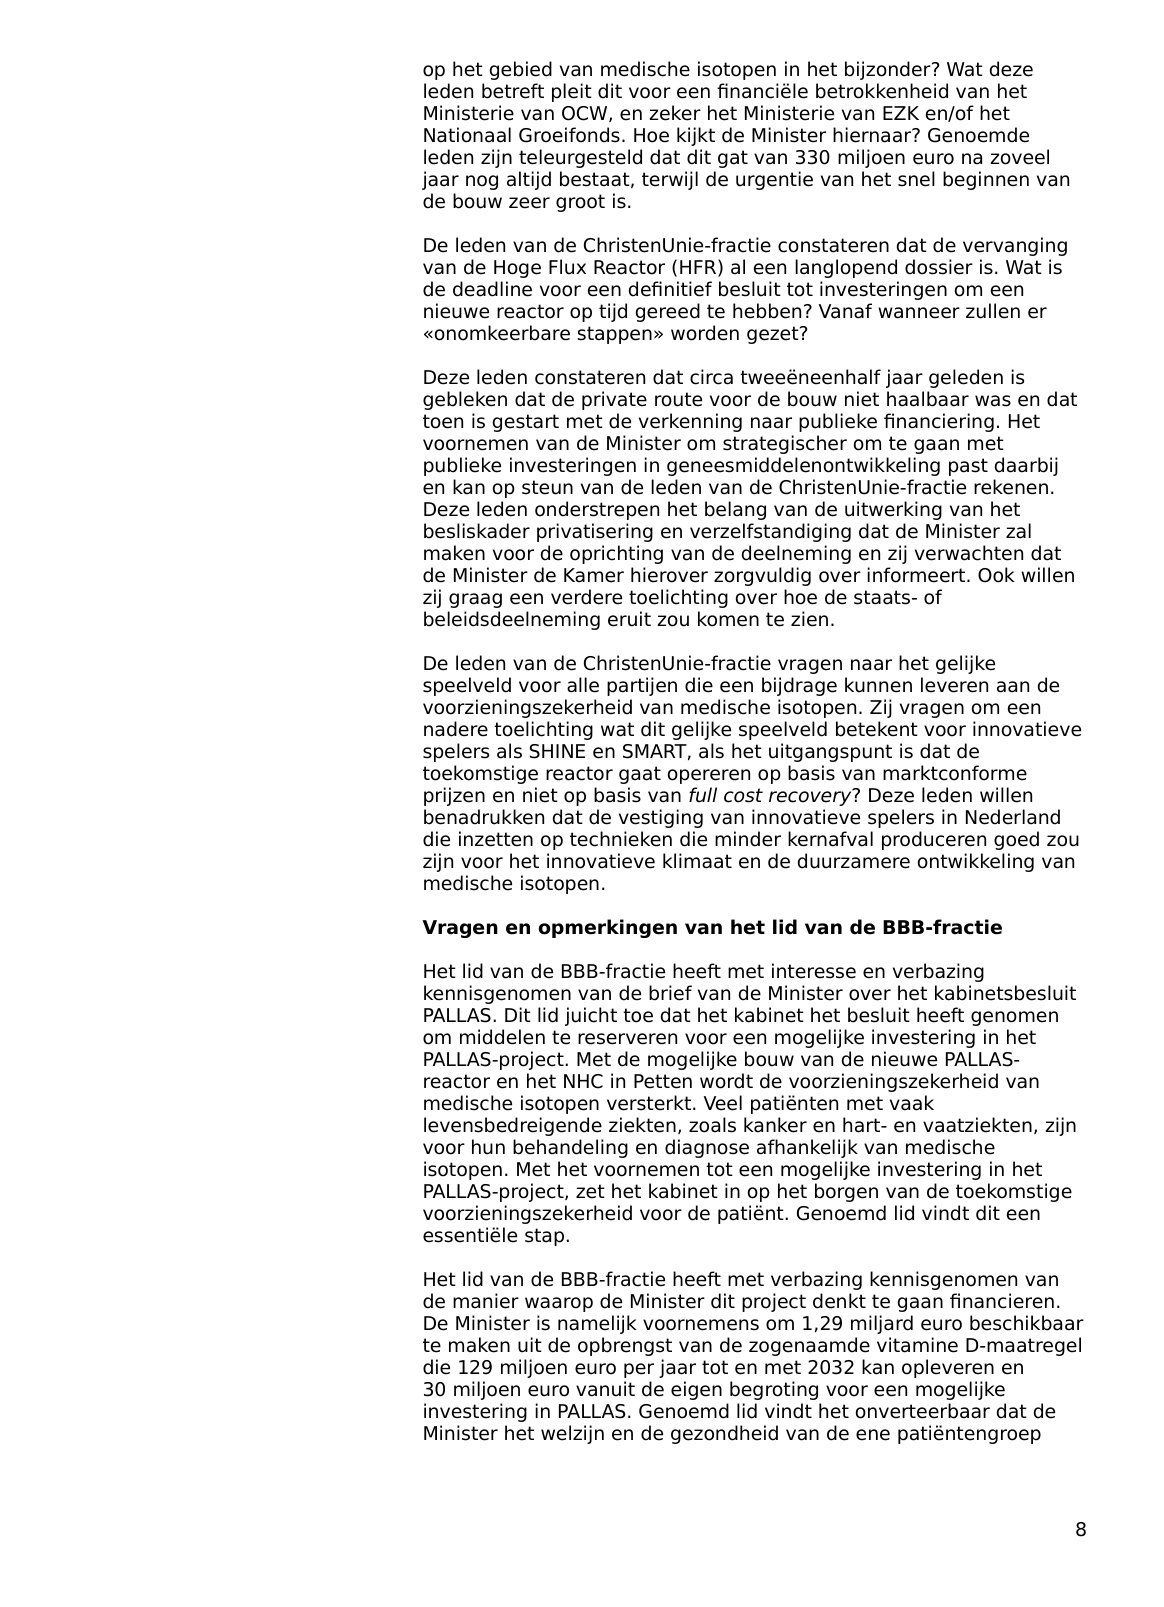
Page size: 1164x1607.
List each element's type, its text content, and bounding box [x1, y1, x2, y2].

text Het lid van de BBB-fractie heeft met verbazing kennisgenomen van de manier waarop de Minister dit project denkt te gaan financieren. De Minister is namelijk voornemens om 1,29 miljard euro beschikbaar te maken uit de opbrengst van de zogenaamde vitamine D-maatregel die 129 miljoen euro per jaar tot en met 2032 kan opleveren en 30 miljoen euro vanuit de eigen begroting voor een mogelijke investering in PALLAS. Genoemd lid vindt het onverteerbaar dat de Minister het welzijn en de gezondheid van de ene patiëntengroep [422, 1269, 1087, 1445]
text op het gebied van medische isotopen in het bijzonder? Wat deze leden betreft pleit dit voor een financiële betrokkenheid van het Ministerie van OCW, en zeker het Ministerie van EZK en/of het Nationaal Groeifonds. Hoe kijkt de Minister hiernaar? Genoemde leden zijn teleurgesteld dat dit gat van 330 miljoen euro na zoveel jaar nog altijd bestaat, terwijl de urgentie van het snel beginnen van de bouw zeer groot is. [422, 59, 1087, 213]
text Het lid van de BBB-fractie heeft met interesse en verbazing kennisgenomen van de brief van de Minister over het kabinetsbesluit PALLAS. Dit lid juicht toe dat het kabinet het besluit heeft genomen om middelen te reserveren voor een mogelijke investering in het PALLAS-project. Met de mogelijke bouw van de nieuwe PALLAS-reactor en het NHC in Petten wordt de voorzieningszekerheid van medische isotopen versterkt. Veel patiënten met vaak levensbedreigende ziekten, zoals kanker en hart- en vaatziekten, zijn voor hun behandeling en diagnose afhankelijk van medische isotopen. Met het voornemen tot een mogelijke investering in het PALLAS-project, zet het kabinet in op het borgen van de toekomstige voorzieningszekerheid voor de patiënt. Genoemd lid vindt dit een essentiële stap. [422, 961, 1087, 1247]
text De leden van de ChristenUnie-fractie constateren dat de vervanging van de Hoge Flux Reactor (HFR) al een langlopend dossier is. Wat is de deadline voor een definitief besluit tot investeringen om een nieuwe reactor op tijd gereed te hebben? Vanaf wanneer zullen er «onomkeerbare stappen» worden gezet? [422, 235, 1087, 345]
subtitle Vragen en opmerkingen van het lid van de BBB-fractie [422, 917, 1087, 939]
text Deze leden constateren dat circa tweeëneenhalf jaar geleden is gebleken dat de private route voor de bouw niet haalbaar was en dat toen is gestart met de verkenning naar publieke financiering. Het voornemen van de Minister om strategischer om te gaan met publieke investeringen in geneesmiddelenontwikkeling past daarbij en kan op steun van de leden van de ChristenUnie-fractie rekenen. Deze leden onderstrepen het belang van de uitwerking van het besliskader privatisering en verzelfstandiging dat de Minister zal maken voor de oprichting van de deelneming en zij verwachten dat de Minister de Kamer hierover zorgvuldig over informeert. Ook willen zij graag een verdere toelichting over hoe de staats- of beleidsdeelneming eruit zou komen te zien. [422, 367, 1087, 631]
text De leden van de ChristenUnie-fractie vragen naar het gelijke speelveld voor alle partijen die een bijdrage kunnen leveren aan de voorzieningszekerheid van medische isotopen. Zij vragen om een nadere toelichting wat dit gelijke speelveld betekent voor innovatieve spelers als SHINE en SMART, als het uitgangspunt is dat de toekomstige reactor gaat opereren op basis van marktconforme prijzen en niet op basis van full cost recovery? Deze leden willen benadrukken dat de vestiging van innovatieve spelers in Nederland die inzetten op technieken die minder kernafval produceren goed zou zijn voor het innovatieve klimaat en de duurzamere ontwikkeling van medische isotopen. [422, 653, 1087, 895]
